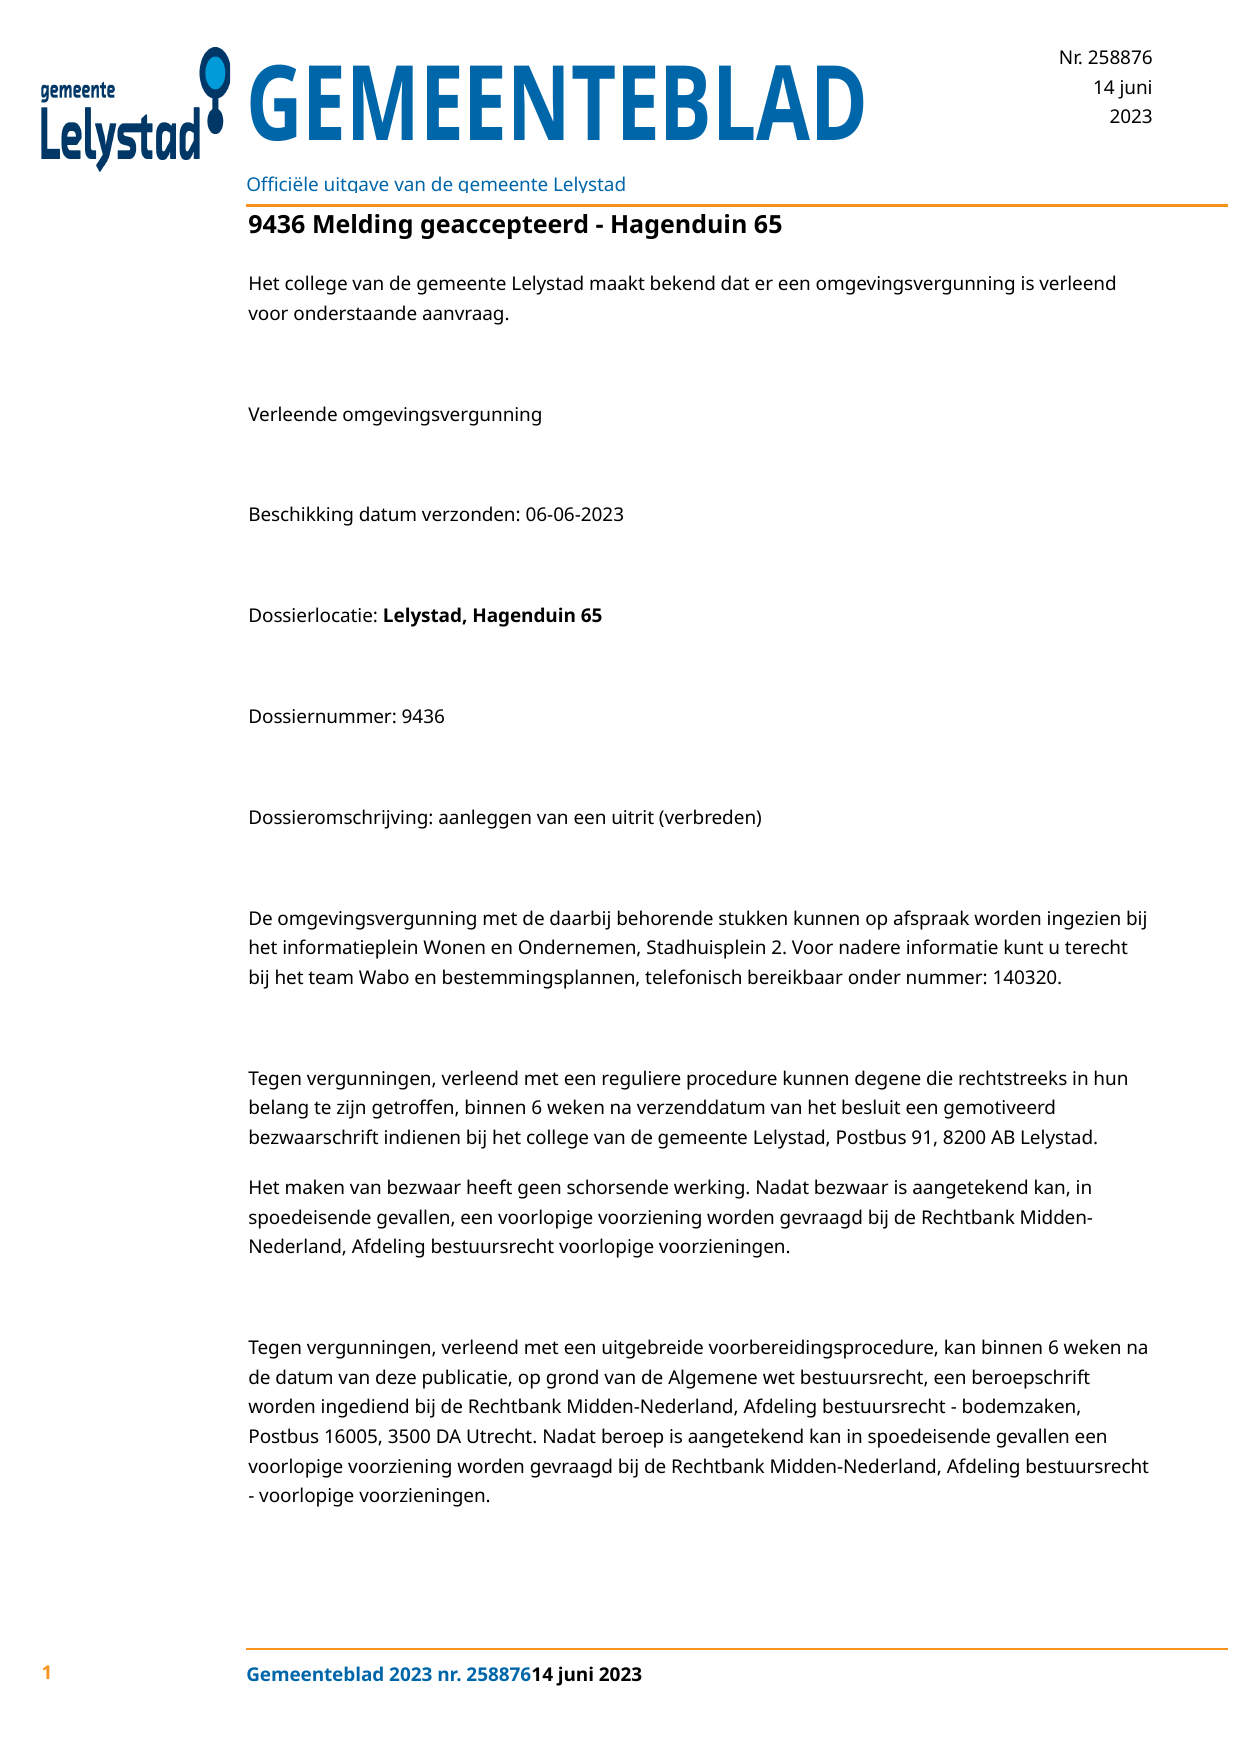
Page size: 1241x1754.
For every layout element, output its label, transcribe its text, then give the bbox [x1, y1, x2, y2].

text Dossieromschrijving: aanleggen van een uitrit (verbreden) [248, 804, 1152, 830]
text Tegen vergunningen, verleend met een uitgebreide voorbereidingsprocedure, kan binnen 6 weken na de datum van deze publicatie, op grond van de Algemene wet bestuursrecht, een beroepschrift worden ingediend bij de Rechtbank Midden-Nederland, Afdeling bestuursrecht - bodemzaken, Postbus 16005, 3500 DA Utrecht. Nadat beroep is aangetekend kan in spoedeisende gevallen een voorlopige voorziening worden gevraagd bij de Rechtbank Midden-Nederland, Afdeling bestuursrecht - voorlopige voorzieningen. [248, 1334, 1152, 1508]
picture [41, 47, 231, 172]
text Tegen vergunningen, verleend met een reguliere procedure kunnen degene die rechtstreeks in hun belang te zijn getroffen, binnen 6 weken na verzenddatum van het besluit een gemotiveerd bezwaarschrift indienen bij het college van de gemeente Lelystad, Postbus 91, 8200 AB Lelystad. [248, 1065, 1152, 1150]
text Het maken van bezwaar heeft geen schorsende werking. Nadat bezwaar is aangetekend kan, in spoedeisende gevallen, een voorlopige voorziening worden gevraagd bij de Rechtbank Midden-Nederland, Afdeling bestuursrecht voorlopige voorzieningen. [248, 1174, 1152, 1259]
text Het college van de gemeente Lelystad maakt bekend dat er een omgevingsvergunning is verleend voor onderstaande aanvraag. [248, 270, 1152, 326]
text Dossierlocatie: Lelystad, Hagenduin 65 [248, 602, 1152, 628]
text Beschikking datum verzonden: 06-06-2023 [248, 502, 1152, 527]
text Verleende omgevingsvergunning [248, 401, 1152, 426]
text 9436 Melding geaccepteerd - Hagenduin 65 [248, 207, 1152, 241]
text De omgevingsvergunning met de daarbij behorende stukken kunnen op afspraak worden ingezien bij het informatieplein Wonen en Ondernemen, Stadhuisplein 2. Voor nadere informatie kunt u terecht bij het team Wabo en bestemmingsplannen, telefonisch bereikbaar onder nummer: 140320. [248, 905, 1152, 990]
text Dossiernummer: 9436 [248, 703, 1152, 729]
